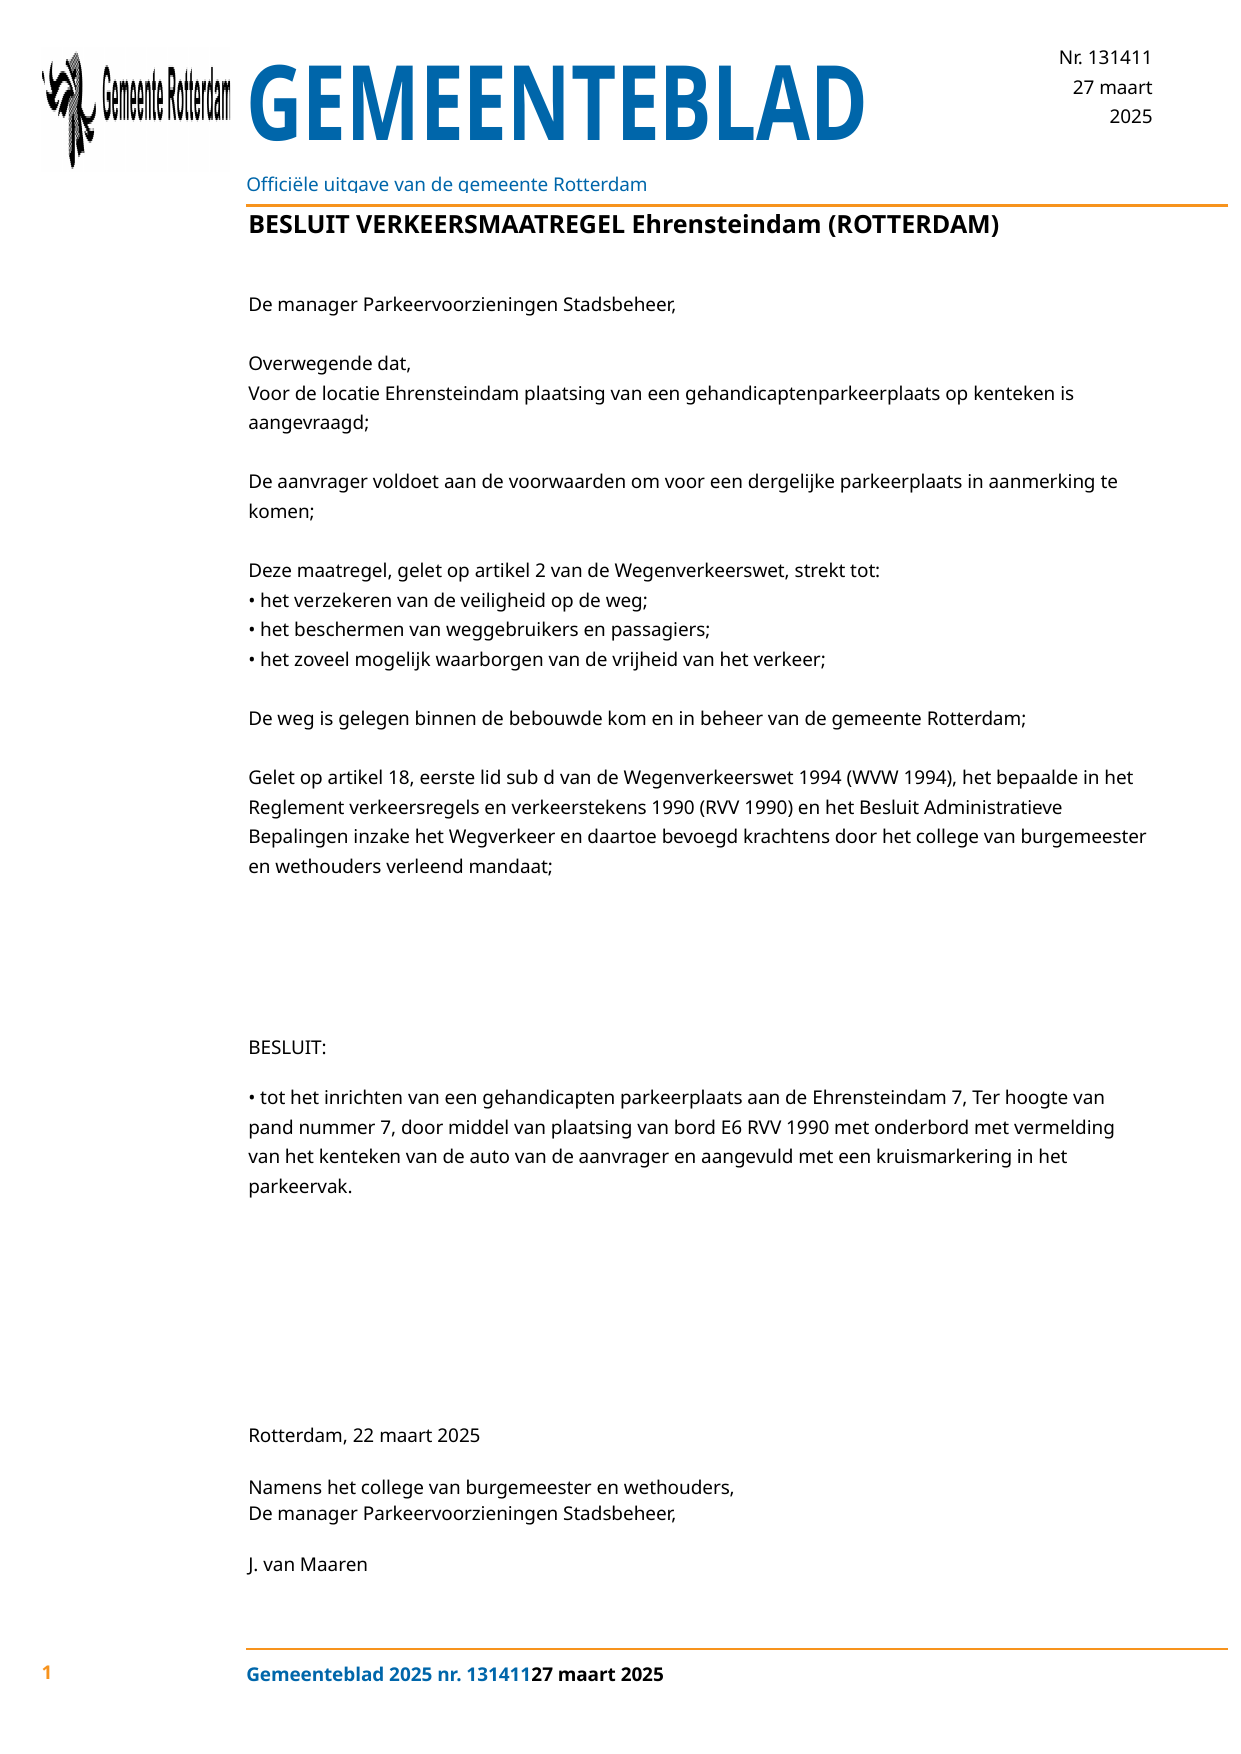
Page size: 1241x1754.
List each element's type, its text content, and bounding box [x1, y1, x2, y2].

text Overwegende dat, [248, 350, 1152, 376]
text Deze maatregel, gelet op artikel 2 van de Wegenverkeerswet, strekt tot: [248, 557, 1152, 583]
text • tot het inrichten van een gehandicapten parkeerplaats aan de Ehrensteindam 7, Ter hoogte van pand nummer 7, door middel van plaatsing van bord E6 RVV 1990 met onderbord met vermelding van het kenteken van de auto van de aanvrager en aangevuld met een kruismarkering in het parkeervak. [248, 1084, 1152, 1199]
text Rotterdam, 22 maart 2025 [248, 1423, 1152, 1448]
text De aanvrager voldoet aan de voorwaarden om voor een dergelijke parkeerplaats in aanmerking te komen; [248, 468, 1152, 524]
text • het verzekeren van de veiligheid op de weg; [248, 587, 1152, 613]
text Voor de locatie Ehrensteindam plaatsing van een gehandicaptenparkeerplaats op kenteken is aangevraagd; [248, 380, 1152, 435]
text De manager Parkeervoorzieningen Stadsbeheer, [248, 291, 1152, 317]
text • het beschermen van weggebruikers en passagiers; [248, 616, 1152, 642]
text De weg is gelegen binnen de bebouwde kom en in beheer van de gemeente Rotterdam; [248, 705, 1152, 731]
text Gelet op artikel 18, eerste lid sub d van de Wegenverkeerswet 1994 (WVW 1994), het bepaalde in het Reglement verkeersregels en verkeerstekens 1990 (RVV 1990) en het Besluit Administratieve Bepalingen inzake het Wegverkeer en daartoe bevoegd krachtens door het college van burgemeester en wethouders verleend mandaat; [248, 764, 1152, 879]
text De manager Parkeervoorzieningen Stadsbeheer, [248, 1500, 1152, 1526]
text • het zoveel mogelijk waarborgen van de vrijheid van het verkeer; [248, 646, 1152, 672]
text Namens het college van burgemeester en wethouders, [248, 1474, 1152, 1500]
text BESLUIT: [248, 1034, 1152, 1060]
text J. van Maaren [248, 1551, 1152, 1577]
picture [41, 47, 231, 172]
text BESLUIT VERKEERSMAATREGEL Ehrensteindam (ROTTERDAM) [248, 207, 1152, 241]
